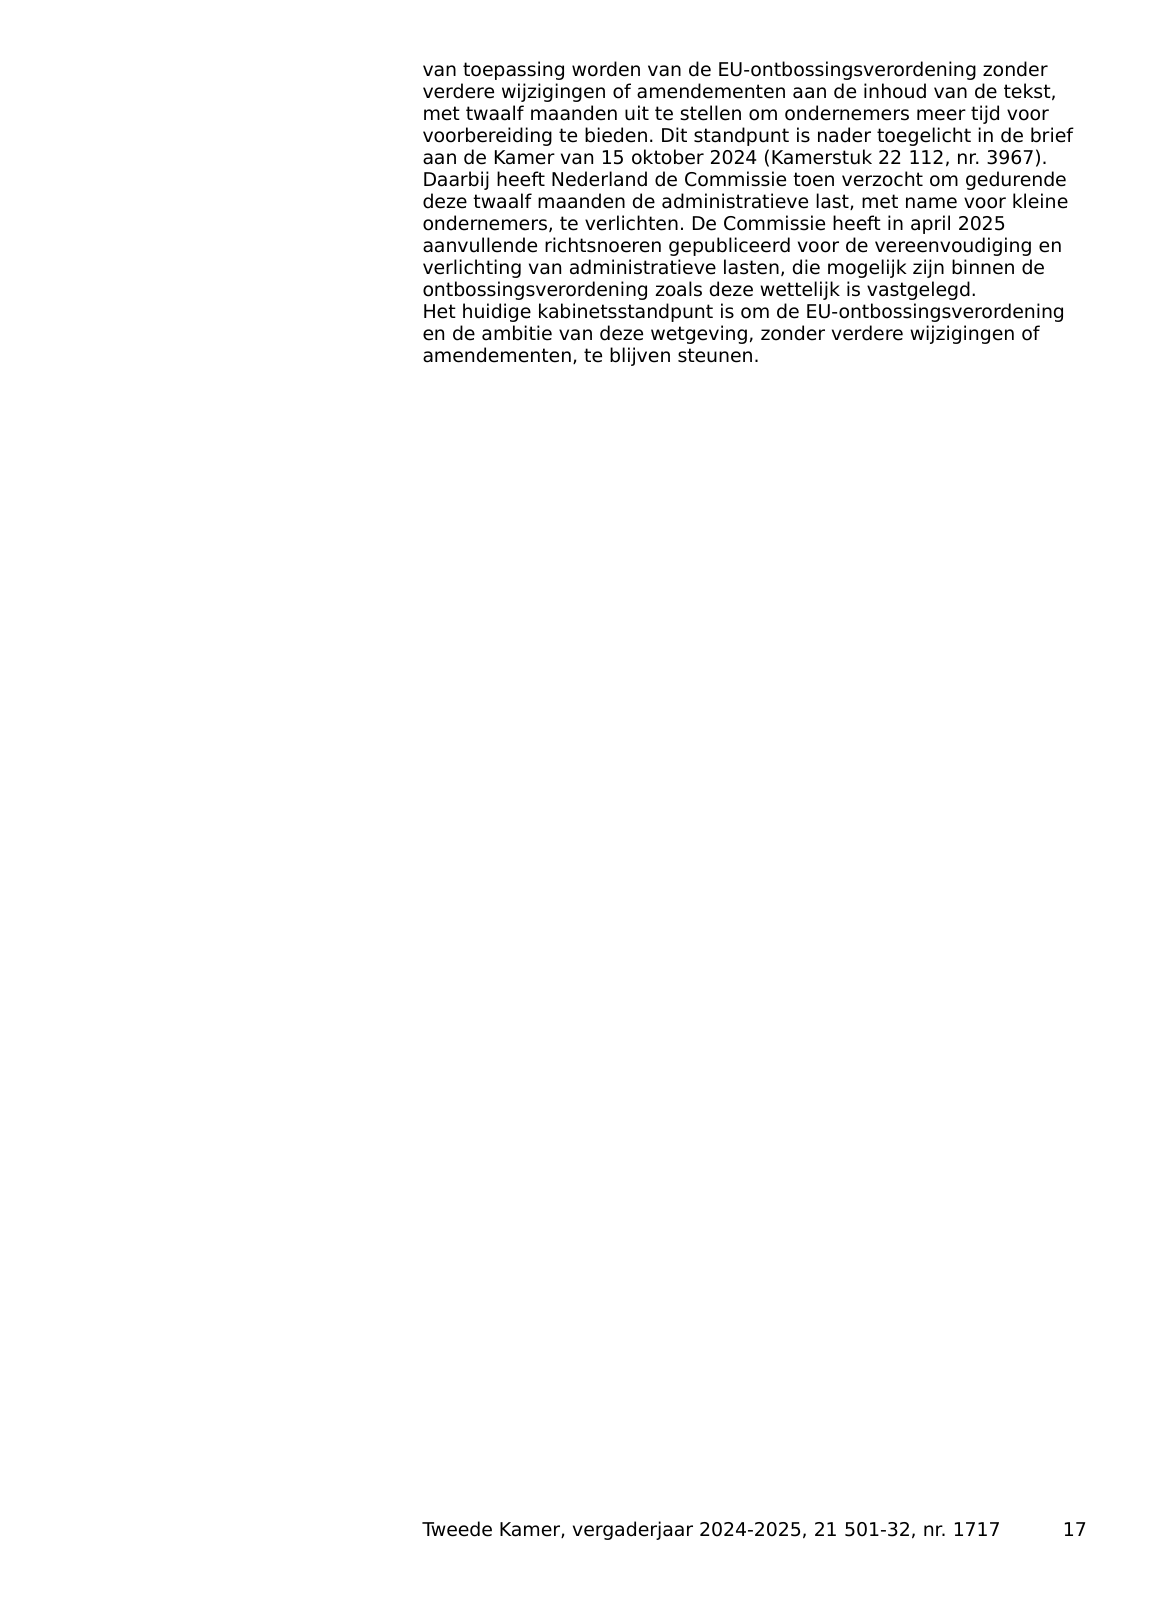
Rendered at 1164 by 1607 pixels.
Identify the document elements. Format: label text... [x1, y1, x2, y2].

text van toepassing worden van de EU-ontbossingsverordening zonder verdere wijzigingen of amendementen aan de inhoud van de tekst, met twaalf maanden uit te stellen om ondernemers meer tijd voor voorbereiding te bieden. Dit standpunt is nader toegelicht in de brief aan de Kamer van 15 oktober 2024 (Kamerstuk 22 112, nr. 3967). Daarbij heeft Nederland de Commissie toen verzocht om gedurende deze twaalf maanden de administratieve last, met name voor kleine ondernemers, te verlichten. De Commissie heeft in april 2025 aanvullende richtsnoeren gepubliceerd voor de vereenvoudiging en verlichting van administratieve lasten, die mogelijk zijn binnen de ontbossingsverordening zoals deze wettelijk is vastgelegd. [422, 59, 1087, 301]
text Het huidige kabinetsstandpunt is om de EU-ontbossingsverordening en de ambitie van deze wetgeving, zonder verdere wijzigingen of amendementen, te blijven steunen. [422, 301, 1087, 367]
